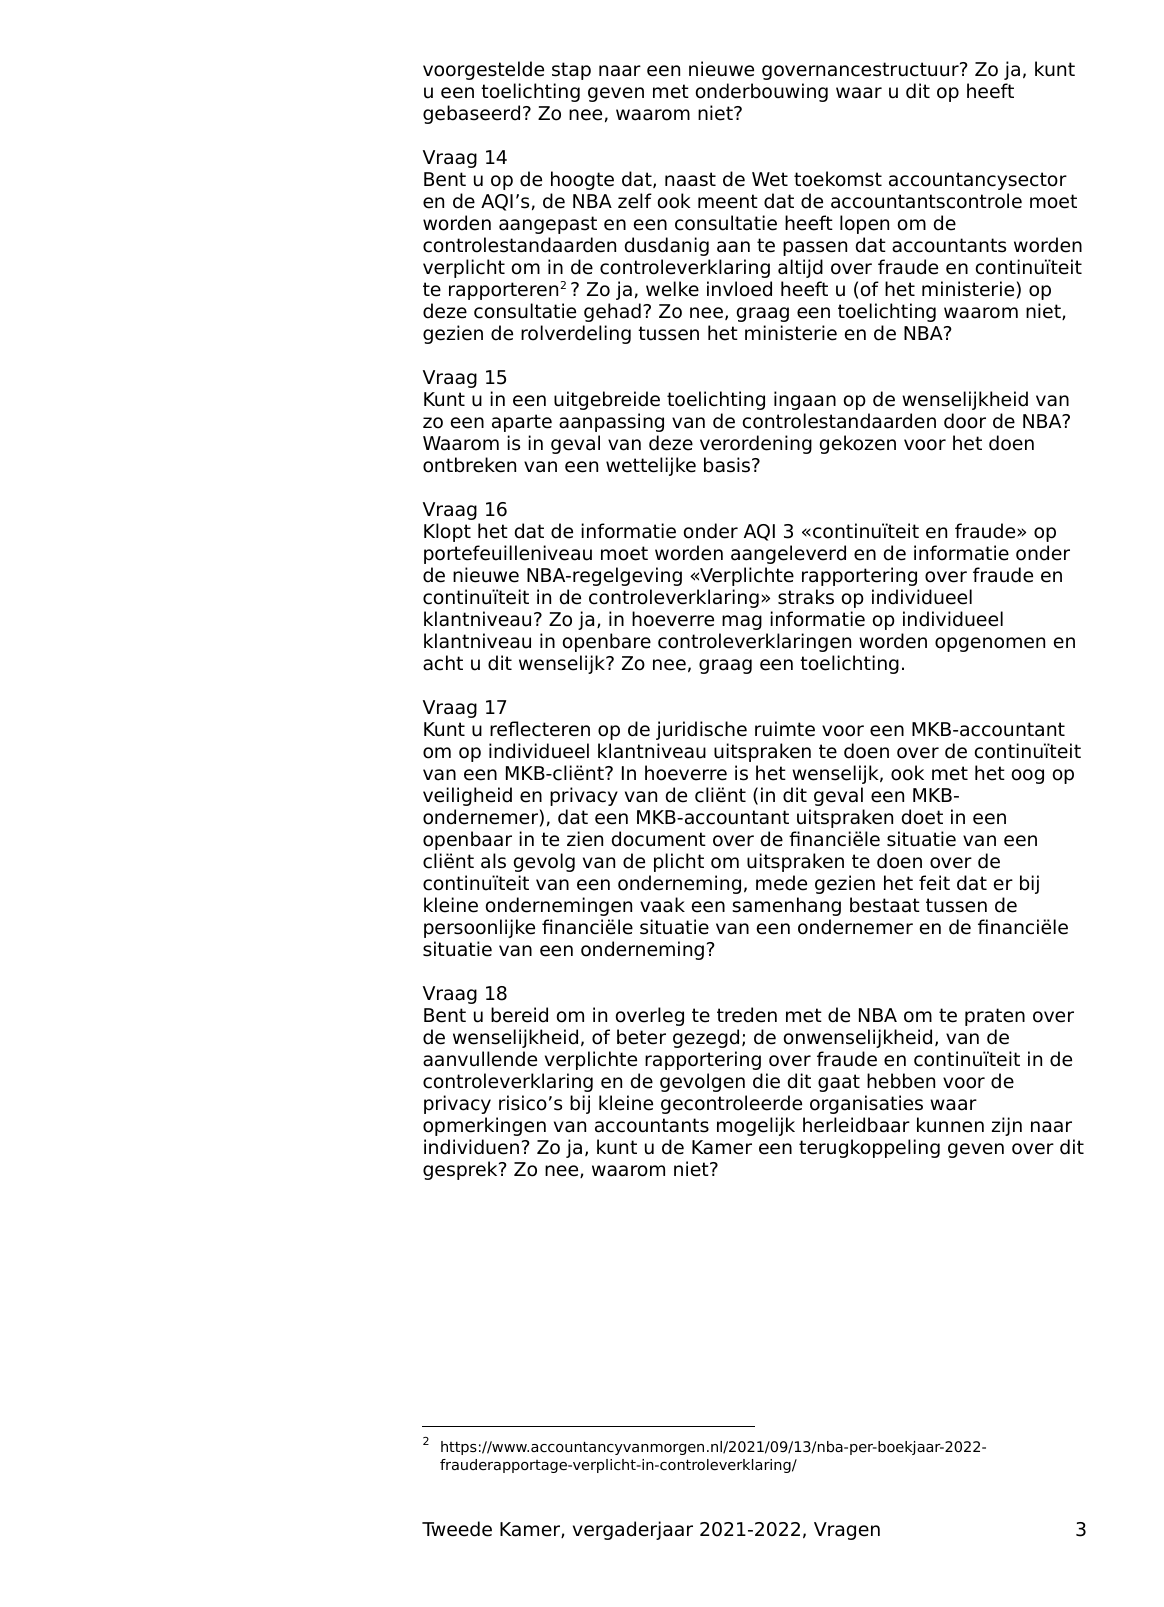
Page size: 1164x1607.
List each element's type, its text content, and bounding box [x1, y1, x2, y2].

text Bent u op de hoogte dat, naast de Wet toekomst accountancysector en de AQI’s, de NBA zelf ook meent dat de accountantscontrole moet worden aangepast en een consultatie heeft lopen om de controlestandaarden dusdanig aan te passen dat accountants worden verplicht om in de controleverklaring altijd over fraude en continuïteit te rapporteren? Zo ja, welke invloed heeft u (of het ministerie) op deze consultatie gehad? Zo nee, graag een toelichting waarom niet, gezien de rolverdeling tussen het ministerie en de NBA? [422, 169, 1087, 345]
text Vraag 17 [422, 697, 1087, 719]
text Vraag 15 [422, 367, 1087, 389]
text Klopt het dat de informatie onder AQI 3 «continuïteit en fraude» op portefeuilleniveau moet worden aangeleverd en de informatie onder de nieuwe NBA-regelgeving «Verplichte rapportering over fraude en continuïteit in de controleverklaring» straks op individueel klantniveau? Zo ja, in hoeverre mag informatie op individueel klantniveau in openbare controleverklaringen worden opgenomen en acht u dit wenselijk? Zo nee, graag een toelichting. [422, 521, 1087, 675]
text voorgestelde stap naar een nieuwe governancestructuur? Zo ja, kunt u een toelichting geven met onderbouwing waar u dit op heeft gebaseerd? Zo nee, waarom niet? [422, 59, 1087, 125]
text Vraag 16 [422, 499, 1087, 521]
text Kunt u in een uitgebreide toelichting ingaan op de wenselijkheid van zo een aparte aanpassing van de controlestandaarden door de NBA? Waarom is in geval van deze verordening gekozen voor het doen ontbreken van een wettelijke basis? [422, 389, 1087, 477]
text Bent u bereid om in overleg te treden met de NBA om te praten over de wenselijkheid, of beter gezegd; de onwenselijkheid, van de aanvullende verplichte rapportering over fraude en continuïteit in de controleverklaring en de gevolgen die dit gaat hebben voor de privacy risico’s bij kleine gecontroleerde organisaties waar opmerkingen van accountants mogelijk herleidbaar kunnen zijn naar individuen? Zo ja, kunt u de Kamer een terugkoppeling geven over dit gesprek? Zo nee, waarom niet? [422, 1005, 1087, 1181]
text Kunt u reflecteren op de juridische ruimte voor een MKB-accountant om op individueel klantniveau uitspraken te doen over de continuïteit van een MKB-cliënt? In hoeverre is het wenselijk, ook met het oog op veiligheid en privacy van de cliënt (in dit geval een MKB-ondernemer), dat een MKB-accountant uitspraken doet in een openbaar in te zien document over de financiële situatie van een cliënt als gevolg van de plicht om uitspraken te doen over de continuïteit van een onderneming, mede gezien het feit dat er bij kleine ondernemingen vaak een samenhang bestaat tussen de persoonlijke financiële situatie van een ondernemer en de financiële situatie van een onderneming? [422, 719, 1087, 961]
text Vraag 18 [422, 983, 1087, 1005]
text https://www.accountancyvanmorgen.nl/2021/09/13/nba-per-boekjaar-2022-frauderapportage-verplicht-in-controleverklaring/ [422, 1435, 1087, 1474]
text Vraag 14 [422, 147, 1087, 169]
